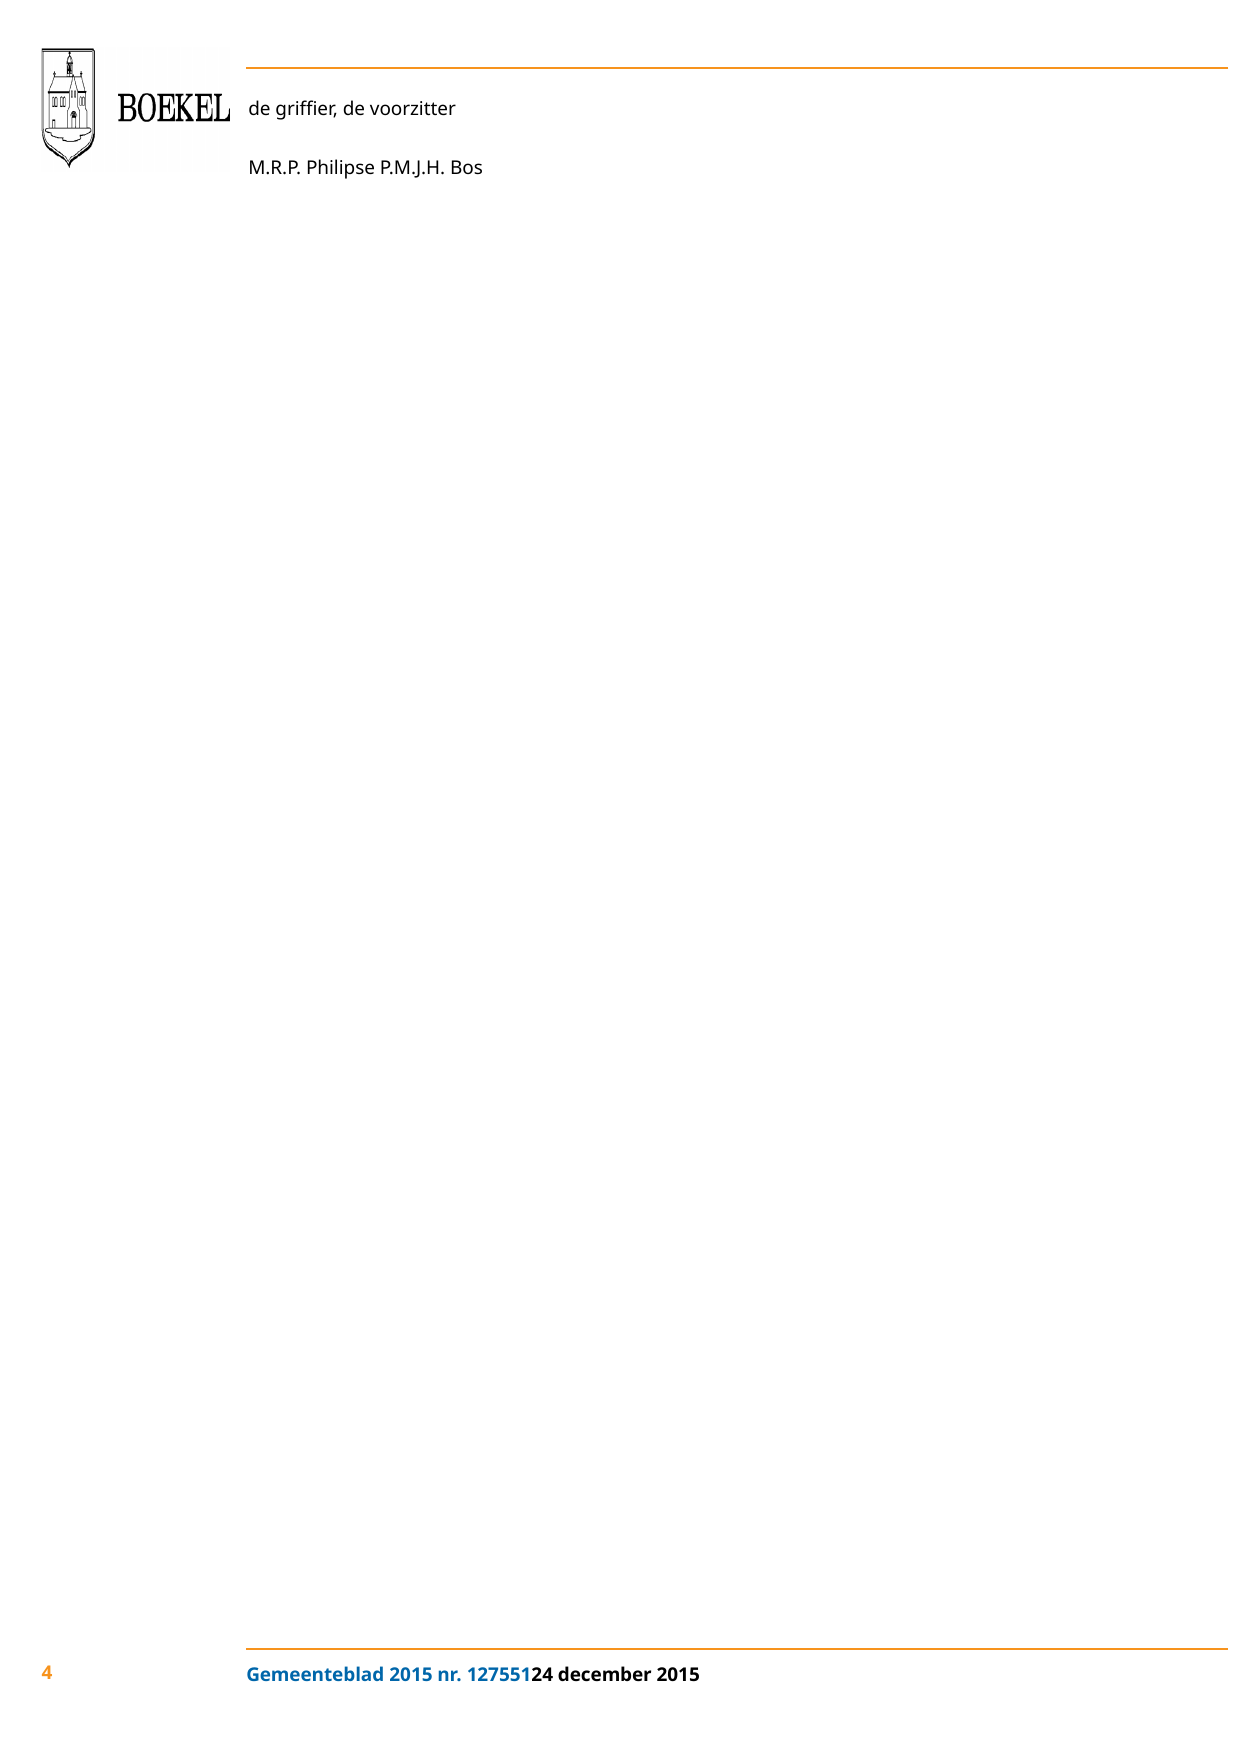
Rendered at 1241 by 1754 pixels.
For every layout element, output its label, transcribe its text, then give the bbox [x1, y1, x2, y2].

text M.R.P. Philipse P.M.J.H. Bos [248, 154, 1152, 180]
text de griffier, de voorzitter [248, 95, 1152, 121]
picture [41, 47, 231, 172]
